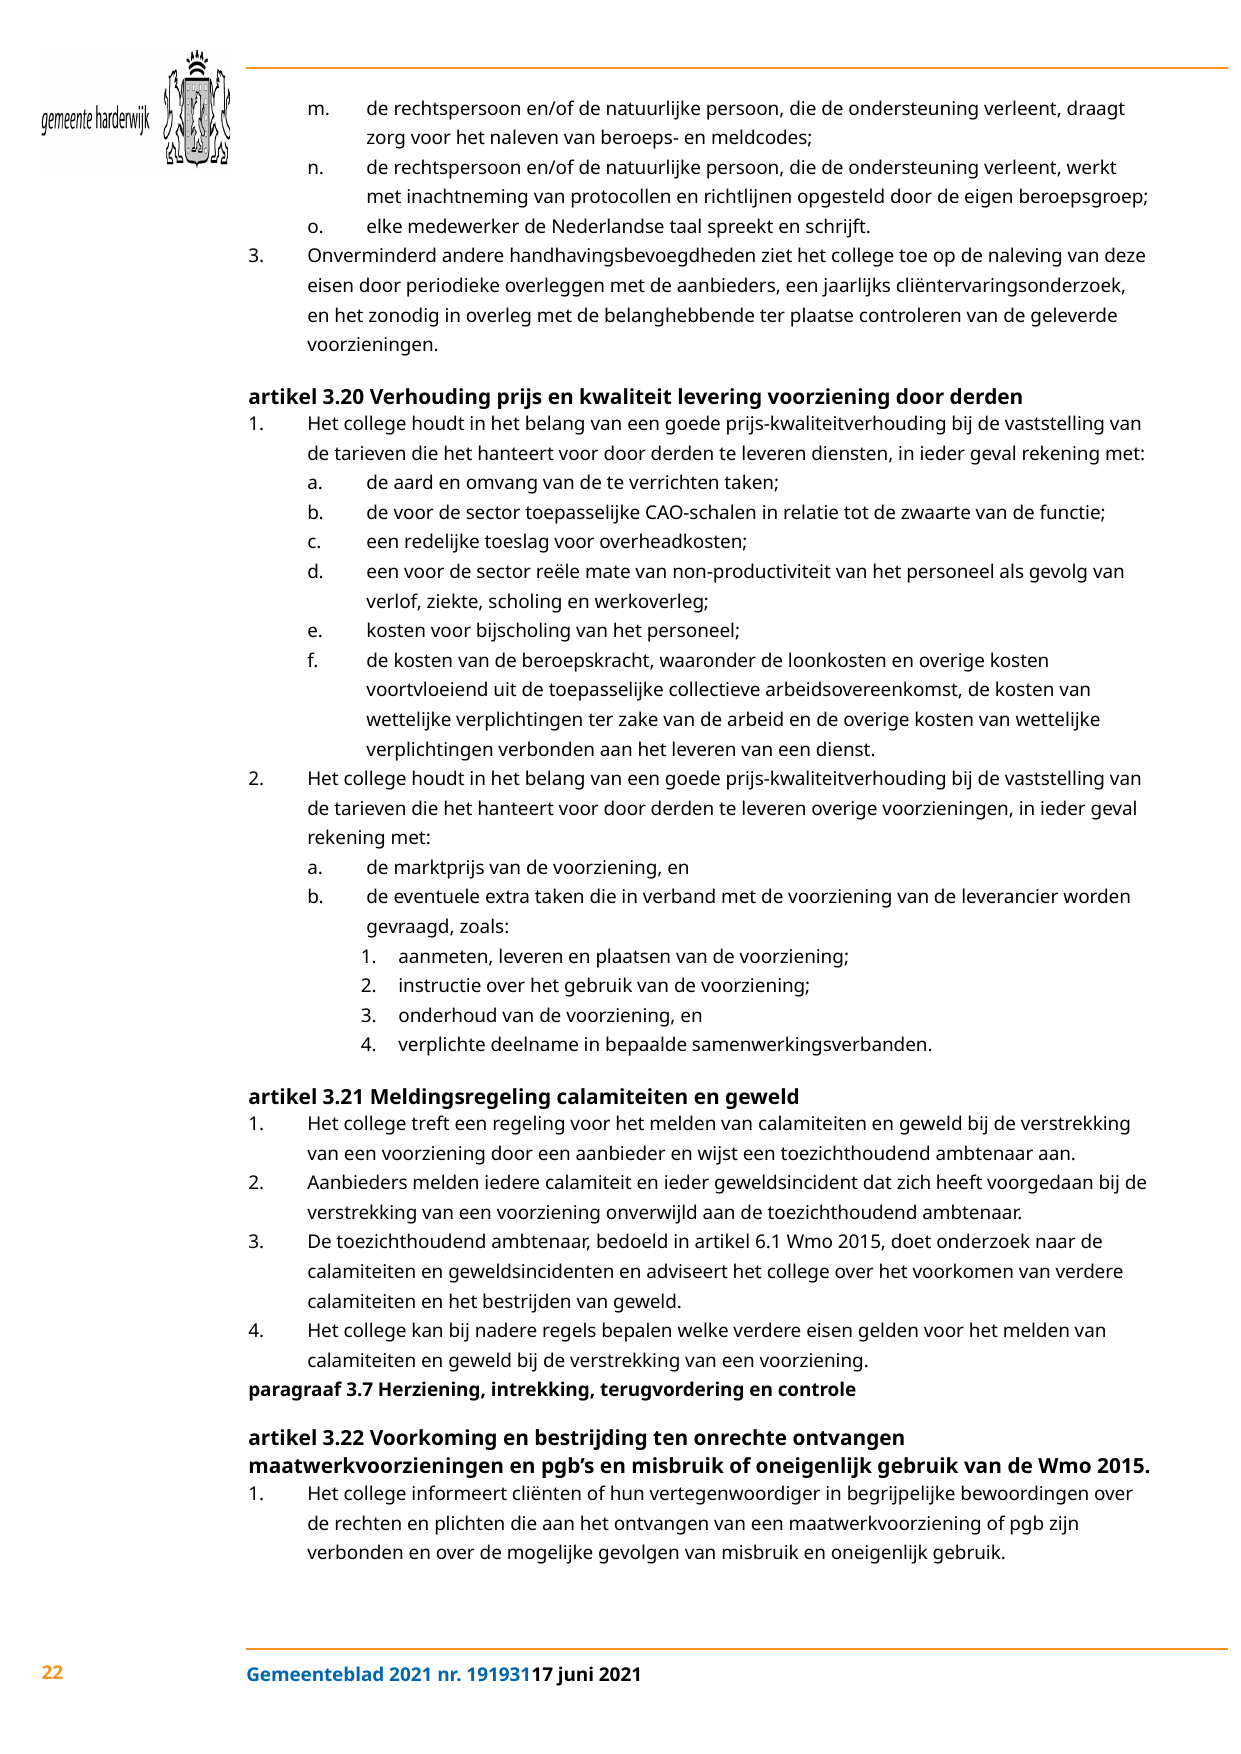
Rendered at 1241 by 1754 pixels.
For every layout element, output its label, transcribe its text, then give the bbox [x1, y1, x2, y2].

list elke medewerker de Nederlandse taal spreekt en schrijft. [307, 213, 1152, 239]
list De toezichthoudend ambtenaar, bedoeld in artikel 6.1 Wmo 2015, doet onderzoek naar de calamiteiten en geweldsincidenten en adviseert het college over het voorkomen van verdere calamiteiten en het bestrijden van geweld. [248, 1229, 1152, 1314]
list de eventuele extra taken die in verband met de voorziening van de leverancier worden gevraagd, zoals: [307, 884, 1152, 939]
list de kosten van de beroepskracht, waaronder de loonkosten en overige kosten voortvloeiend uit de toepasselijke collectieve arbeidsovereenkomst, de kosten van wettelijke verplichtingen ter zake van de arbeid en de overige kosten van wettelijke verplichtingen verbonden aan het leveren van een dienst. [307, 647, 1152, 761]
list Het college treft een regeling voor het melden van calamiteiten en geweld bij de verstrekking van een voorziening door een aanbieder en wijst een toezichthoudend ambtenaar aan. [248, 1110, 1152, 1166]
list Aanbieders melden iedere calamiteit en ieder geweldsincident dat zich heeft voorgedaan bij de verstrekking van een voorziening onverwijld aan de toezichthoudend ambtenaar. [248, 1169, 1152, 1225]
list Het college houdt in het belang van een goede prijs-kwaliteitverhouding bij de vaststelling van de tarieven die het hanteert voor door derden te leveren diensten, in ieder geval rekening met: [248, 410, 1152, 466]
list Het college houdt in het belang van een goede prijs-kwaliteitverhouding bij de vaststelling van de tarieven die het hanteert voor door derden te leveren overige voorzieningen, in ieder geval rekening met: [248, 765, 1152, 850]
text artikel 3.22 Voorkoming en bestrijding ten onrechte ontvangen maatwerkvoorzieningen en pgb’s en misbruik of oneigenlijk gebruik van de Wmo 2015. [248, 1423, 1152, 1480]
list de rechtspersoon en/of de natuurlijke persoon, die de ondersteuning verleent, draagt zorg voor het naleven van beroeps- en meldcodes; [307, 95, 1152, 150]
picture [41, 47, 231, 172]
list instructie over het gebruik van de voorziening; [361, 972, 1152, 998]
text artikel 3.20 Verhouding prijs en kwaliteit levering voorziening door derden [248, 382, 1152, 410]
list een voor de sector reële mate van non-productiviteit van het personeel als gevolg van verlof, ziekte, scholing en werkoverleg; [307, 558, 1152, 613]
list de voor de sector toepasselijke CAO-schalen in relatie tot de zwaarte van de functie; [307, 499, 1152, 525]
list Onverminderd andere handhavingsbevoegdheden ziet het college toe op de naleving van deze eisen door periodieke overleggen met de aanbieders, een jaarlijks cliëntervaringsonderzoek, en het zonodig in overleg met de belanghebbende ter plaatse controleren van de geleverde voorzieningen. [248, 243, 1152, 357]
list de aard en omvang van de te verrichten taken; [307, 469, 1152, 495]
list Het college informeert cliënten of hun vertegenwoordiger in begrijpelijke bewoordingen over de rechten en plichten die aan het ontvangen van een maatwerkvoorziening of pgb zijn verbonden en over de mogelijke gevolgen van misbruik en oneigenlijk gebruik. [248, 1480, 1152, 1565]
text paragraaf 3.7 Herziening, intrekking, terugvordering en controle [248, 1377, 1152, 1402]
list de marktprijs van de voorziening, en [307, 854, 1152, 880]
list onderhoud van de voorziening, en [361, 1002, 1152, 1028]
list de rechtspersoon en/of de natuurlijke persoon, die de ondersteuning verleent, werkt met inachtneming van protocollen en richtlijnen opgesteld door de eigen beroepsgroep; [307, 154, 1152, 209]
list kosten voor bijscholing van het personeel; [307, 617, 1152, 643]
list een redelijke toeslag voor overheadkosten; [307, 529, 1152, 554]
text artikel 3.21 Meldingsregeling calamiteiten en geweld [248, 1082, 1152, 1110]
list verplichte deelname in bepaalde samenwerkingsverbanden. [361, 1032, 1152, 1057]
list Het college kan bij nadere regels bepalen welke verdere eisen gelden voor het melden van calamiteiten en geweld bij de verstrekking van een voorziening. [248, 1317, 1152, 1373]
list aanmeten, leveren en plaatsen van de voorziening; [361, 943, 1152, 968]
